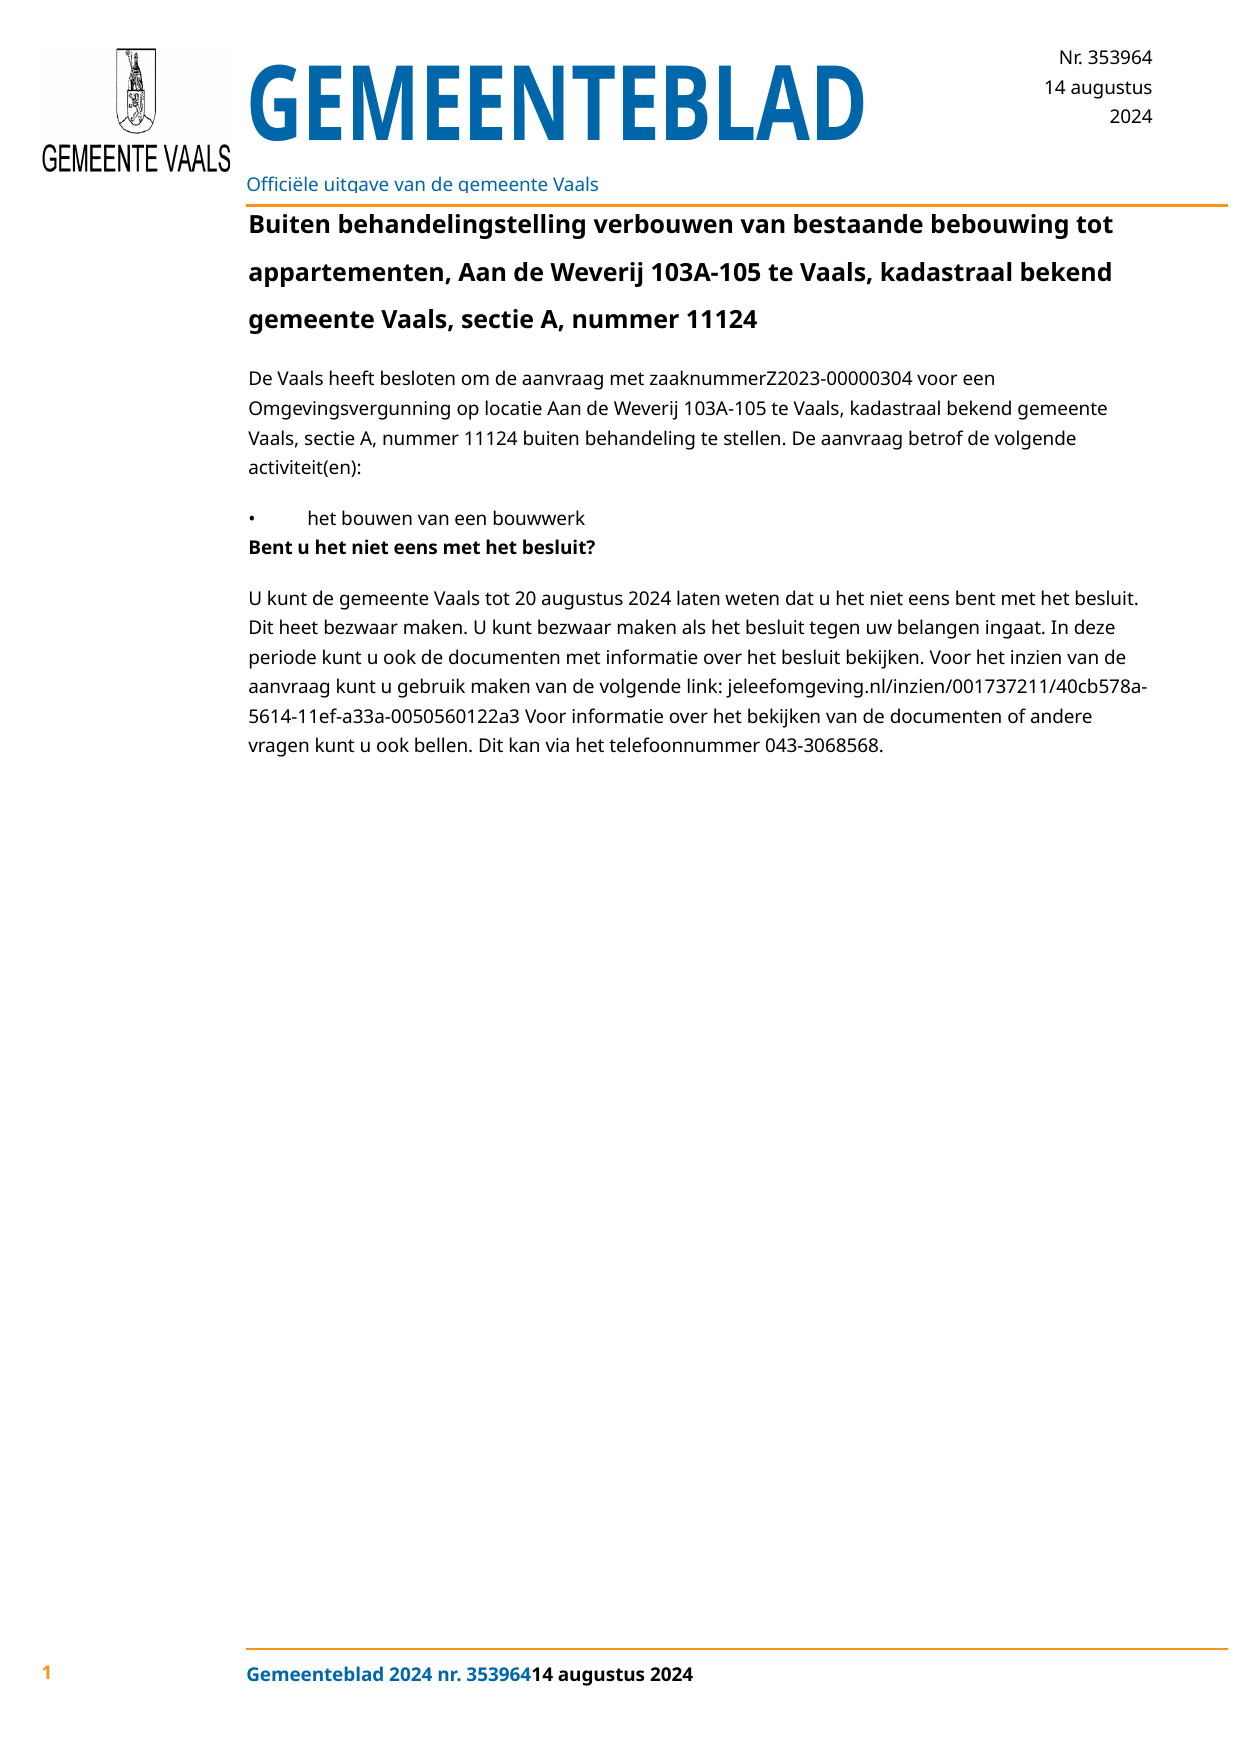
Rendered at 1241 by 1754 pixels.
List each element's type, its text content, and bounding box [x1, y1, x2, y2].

list het bouwen van een bouwwerk [248, 505, 1152, 530]
text U kunt de gemeente Vaals tot 20 augustus 2024 laten weten dat u het niet eens bent met het besluit. Dit heet bezwaar maken. U kunt bezwaar maken als het besluit tegen uw belangen ingaat. In deze periode kunt u ook de documenten met informatie over het besluit bekijken. Voor het inzien van de aanvraag kunt u gebruik maken van de volgende link: jeleefomgeving.nl/inzien/001737211/40cb578a-5614-11ef-a33a-0050560122a3 Voor informatie over het bekijken van de documenten of andere vragen kunt u ook bellen. Dit kan via het telefoonnummer 043-3068568. [248, 585, 1152, 758]
text Bent u het niet eens met het besluit? [248, 534, 1152, 560]
picture [41, 47, 231, 172]
text Buiten behandelingstelling verbouwen van bestaande bebouwing tot appartementen, Aan de Weverij 103A-105 te Vaals, kadastraal bekend gemeente Vaals, sectie A, nummer 11124 [248, 207, 1152, 336]
text De Vaals heeft besloten om de aanvraag met zaaknummerZ2023-00000304 voor een Omgevingsvergunning op locatie Aan de Weverij 103A-105 te Vaals, kadastraal bekend gemeente Vaals, sectie A, nummer 11124 buiten behandeling te stellen. De aanvraag betrof de volgende activiteit(en): [248, 366, 1152, 480]
